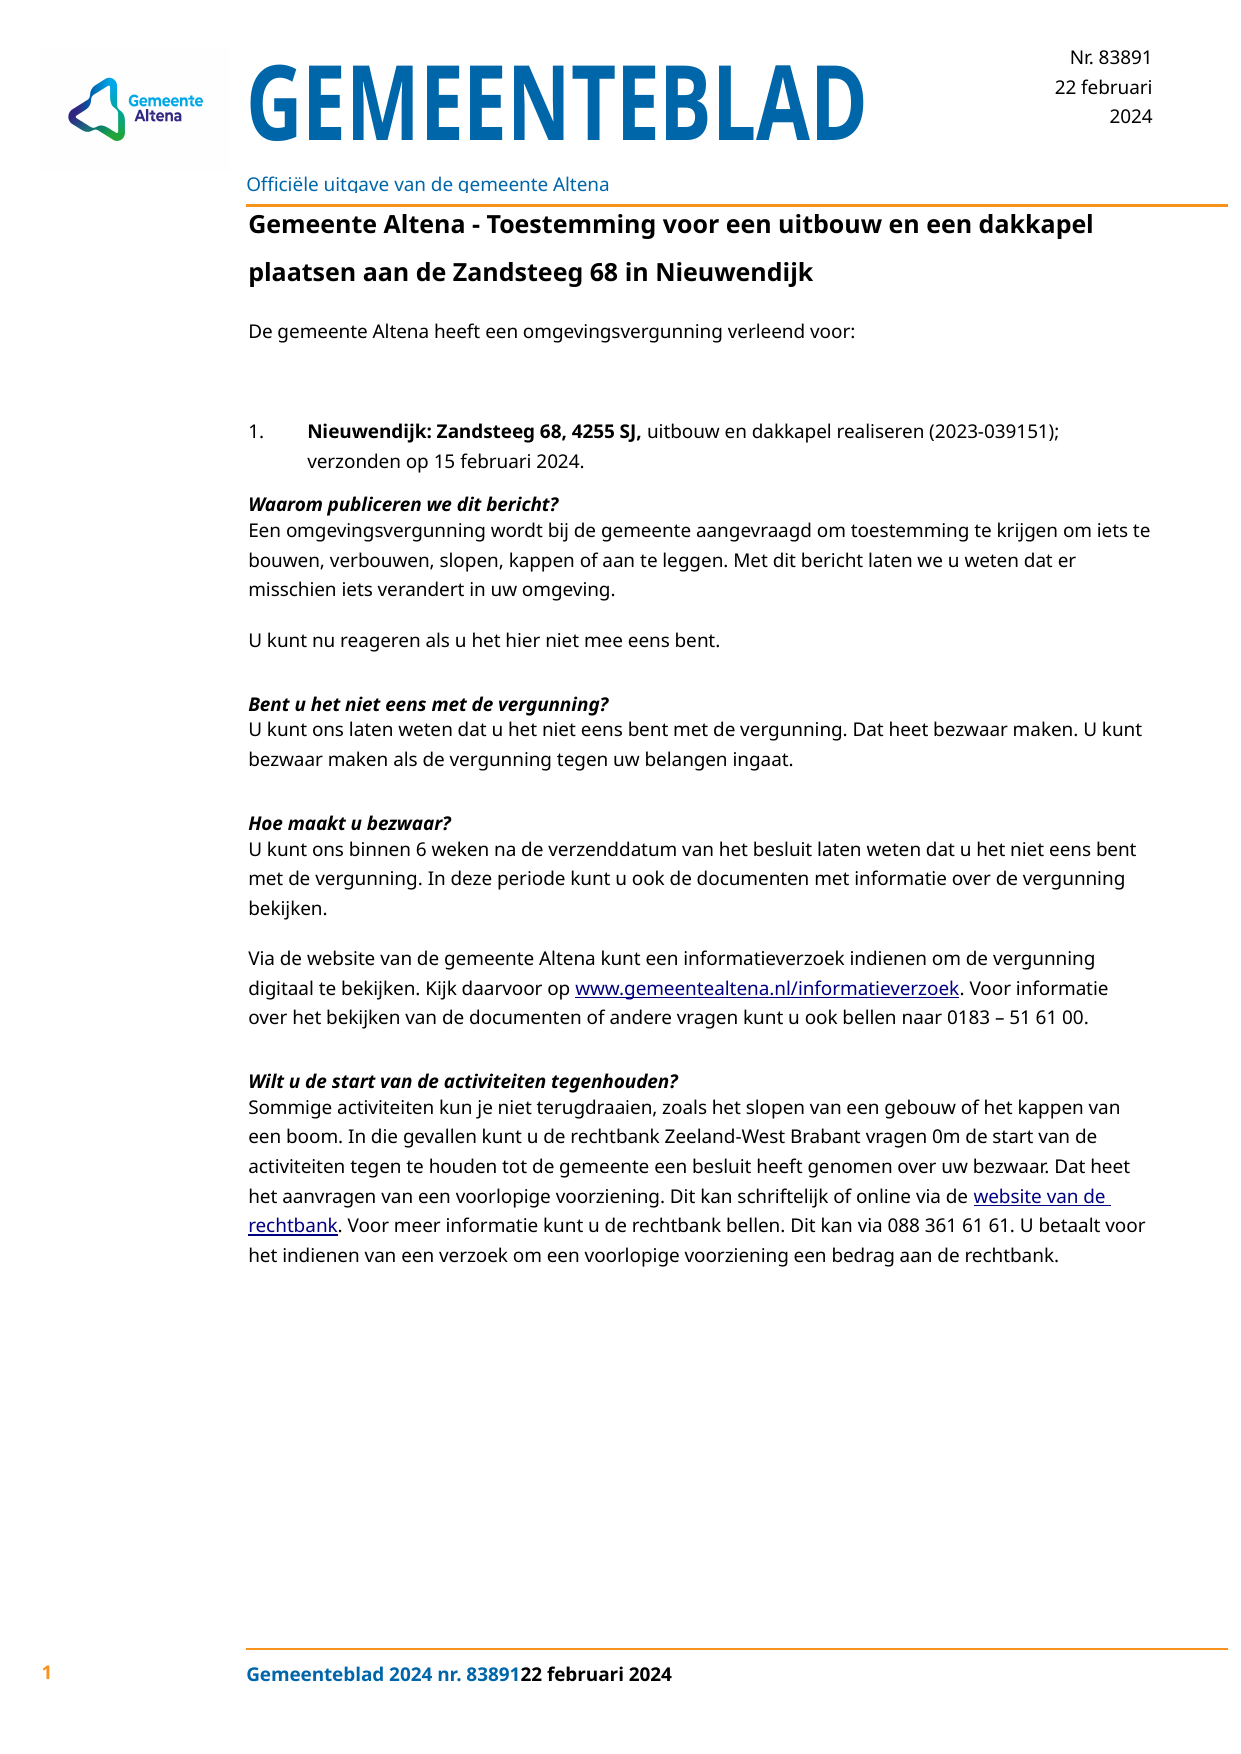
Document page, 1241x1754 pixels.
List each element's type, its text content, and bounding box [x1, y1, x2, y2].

picture [41, 47, 231, 172]
text Hoe maakt u bezwaar? [248, 810, 1152, 836]
text Waarom publiceren we dit bericht? [248, 491, 1152, 517]
text De gemeente Altena heeft een omgevingsvergunning verleend voor: [248, 318, 1152, 344]
text Gemeente Altena - Toestemming voor een uitbouw en een dakkapel plaatsen aan de Zandsteeg 68 in Nieuwendijk [248, 207, 1152, 288]
text Sommige activiteiten kun je niet terugdraaien, zoals het slopen van een gebouw of het kappen van een boom. In die gevallen kunt u de rechtbank Zeeland-West Brabant vragen 0m de start van de activiteiten tegen te houden tot de gemeente een besluit heeft genomen over uw bezwaar. Dat heet het aanvragen van een voorlopige voorziening. Dit kan schriftelijk of online via de website van de rechtbank. Voor meer informatie kunt u de rechtbank bellen. Dit kan via 088 361 61 61. U betaalt voor het indienen van een verzoek om een voorlopige voorziening een bedrag aan de rechtbank. [248, 1094, 1152, 1268]
text U kunt nu reageren als u het hier niet mee eens bent. [248, 627, 1152, 652]
list Nieuwendijk: Zandsteeg 68, 4255 SJ, uitbouw en dakkapel realiseren (2023-039151); verzonden op 15 februari 2024. [248, 419, 1152, 474]
text Via de website van de gemeente Altena kunt een informatieverzoek indienen om de vergunning digitaal te bekijken. Kijk daarvoor op www.gemeentealtena.nl/informatieverzoek. Voor informatie over het bekijken van de documenten of andere vragen kunt u ook bellen naar 0183 – 51 61 00. [248, 945, 1152, 1030]
text Wilt u de start van de activiteiten tegenhouden? [248, 1068, 1152, 1094]
text Bent u het niet eens met de vergunning? [248, 691, 1152, 716]
text U kunt ons laten weten dat u het niet eens bent met de vergunning. Dat heet bezwaar maken. U kunt bezwaar maken als de vergunning tegen uw belangen ingaat. [248, 716, 1152, 772]
text U kunt ons binnen 6 weken na de verzenddatum van het besluit laten weten dat u het niet eens bent met de vergunning. In deze periode kunt u ook de documenten met informatie over de vergunning bekijken. [248, 836, 1152, 921]
text Een omgevingsvergunning wordt bij de gemeente aangevraagd om toestemming te krijgen om iets te bouwen, verbouwen, slopen, kappen of aan te leggen. Met dit bericht laten we u weten dat er misschien iets verandert in uw omgeving. [248, 517, 1152, 602]
